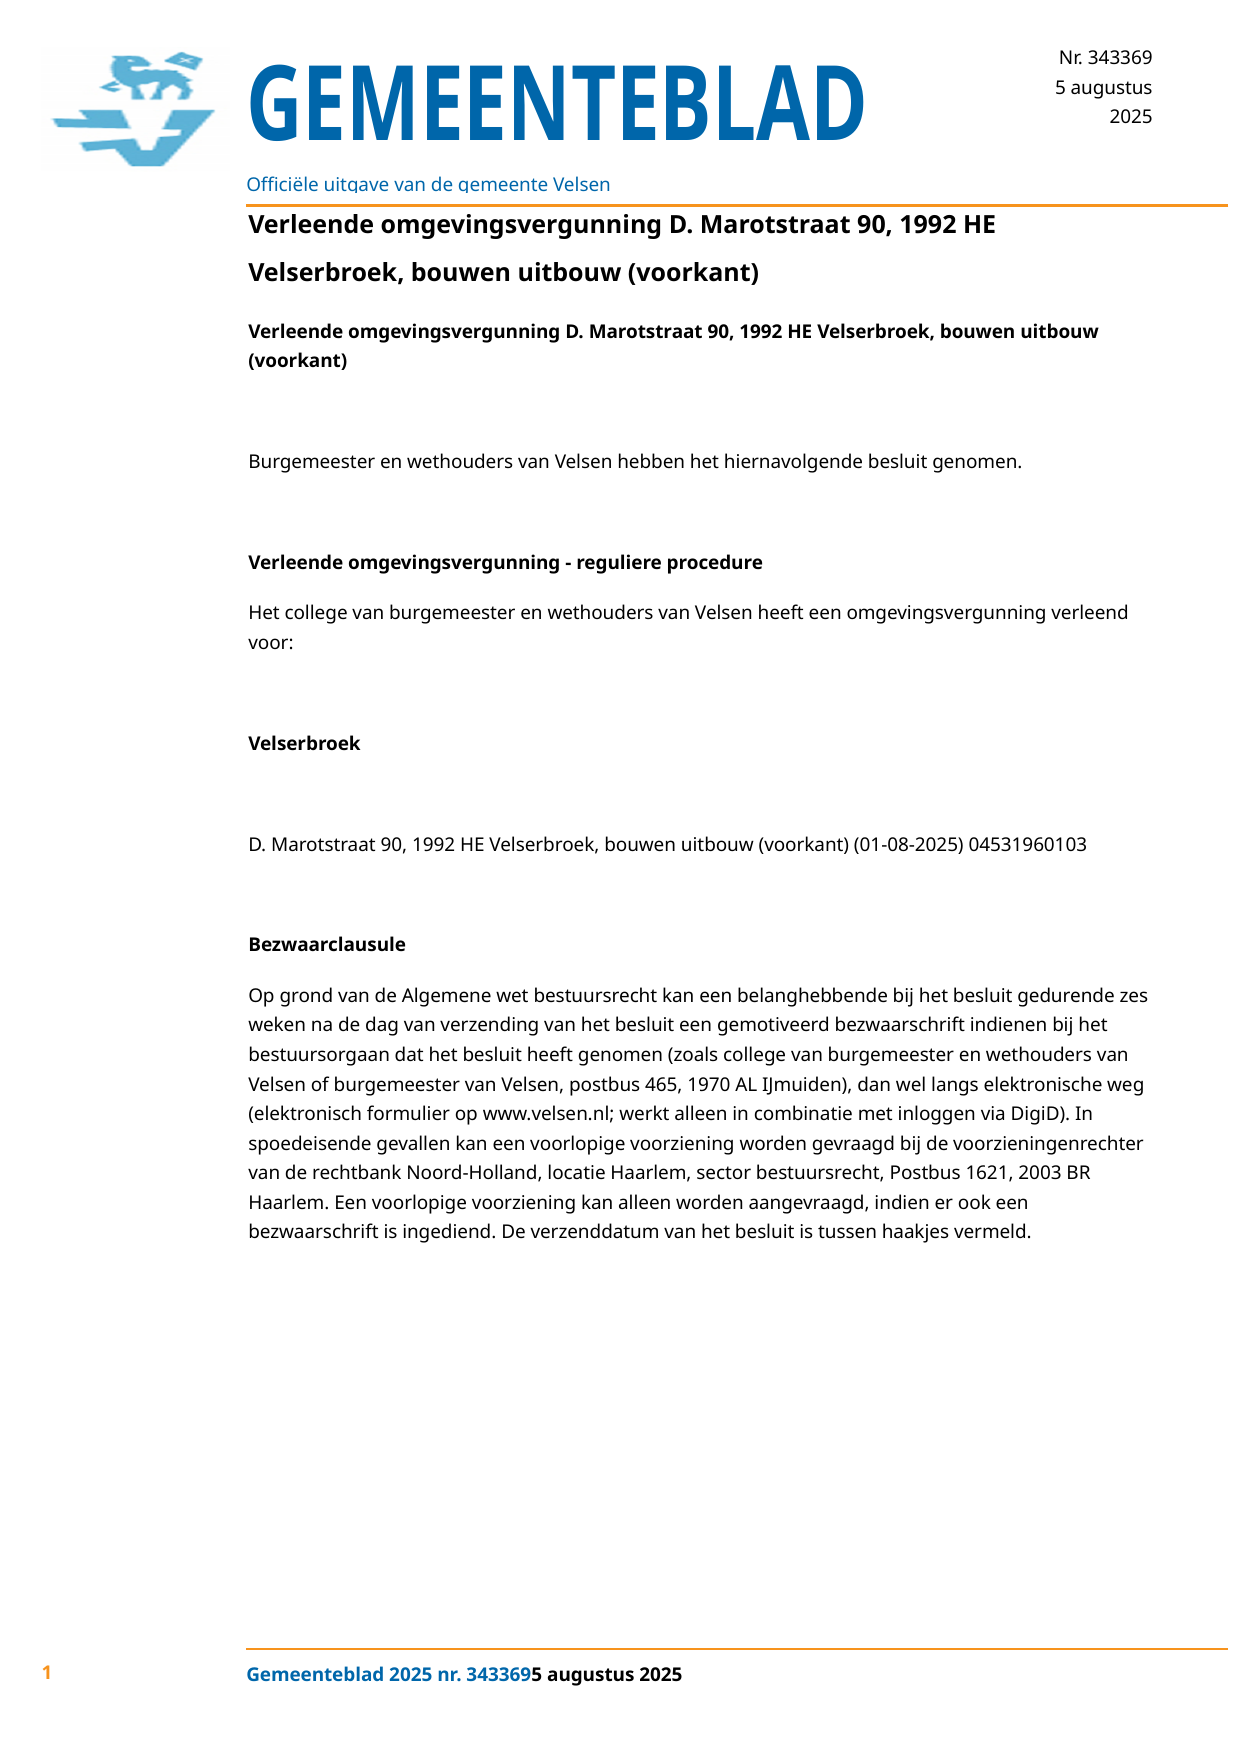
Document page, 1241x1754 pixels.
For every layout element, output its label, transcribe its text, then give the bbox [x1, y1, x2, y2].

text Verleende omgevingsvergunning D. Marotstraat 90, 1992 HE Velserbroek, bouwen uitbouw (voorkant) [248, 207, 1152, 288]
text Burgemeester en wethouders van Velsen hebben het hiernavolgende besluit genomen. [248, 448, 1152, 474]
text Bezwaarclausule [248, 932, 1152, 957]
text Het college van burgemeester en wethouders van Velsen heeft een omgevingsvergunning verleend voor: [248, 599, 1152, 655]
text Op grond van de Algemene wet bestuursrecht kan een belanghebbende bij het besluit gedurende zes weken na de dag van verzending van het besluit een gemotiveerd bezwaarschrift indienen bij het bestuursorgaan dat het besluit heeft genomen (zoals college van burgemeester en wethouders van Velsen of burgemeester van Velsen, postbus 465, 1970 AL IJmuiden), dan wel langs elektronische weg (elektronisch formulier op www.velsen.nl; werkt alleen in combinatie met inloggen via DigiD). In spoedeisende gevallen kan een voorlopige voorziening worden gevraagd bij de voorzieningenrechter van de rechtbank Noord-Holland, locatie Haarlem, sector bestuursrecht, Postbus 1621, 2003 BR Haarlem. Een voorlopige voorziening kan alleen worden aangevraagd, indien er ook een bezwaarschrift is ingediend. De verzenddatum van het besluit is tussen haakjes vermeld. [248, 982, 1152, 1244]
text Velserbroek [248, 730, 1152, 756]
text Verleende omgevingsvergunning - reguliere procedure [248, 549, 1152, 575]
picture [41, 47, 231, 172]
text D. Marotstraat 90, 1992 HE Velserbroek, bouwen uitbouw (voorkant) (01-08-2025) 04531960103 [248, 831, 1152, 857]
text Verleende omgevingsvergunning D. Marotstraat 90, 1992 HE Velserbroek, bouwen uitbouw (voorkant) [248, 318, 1152, 373]
